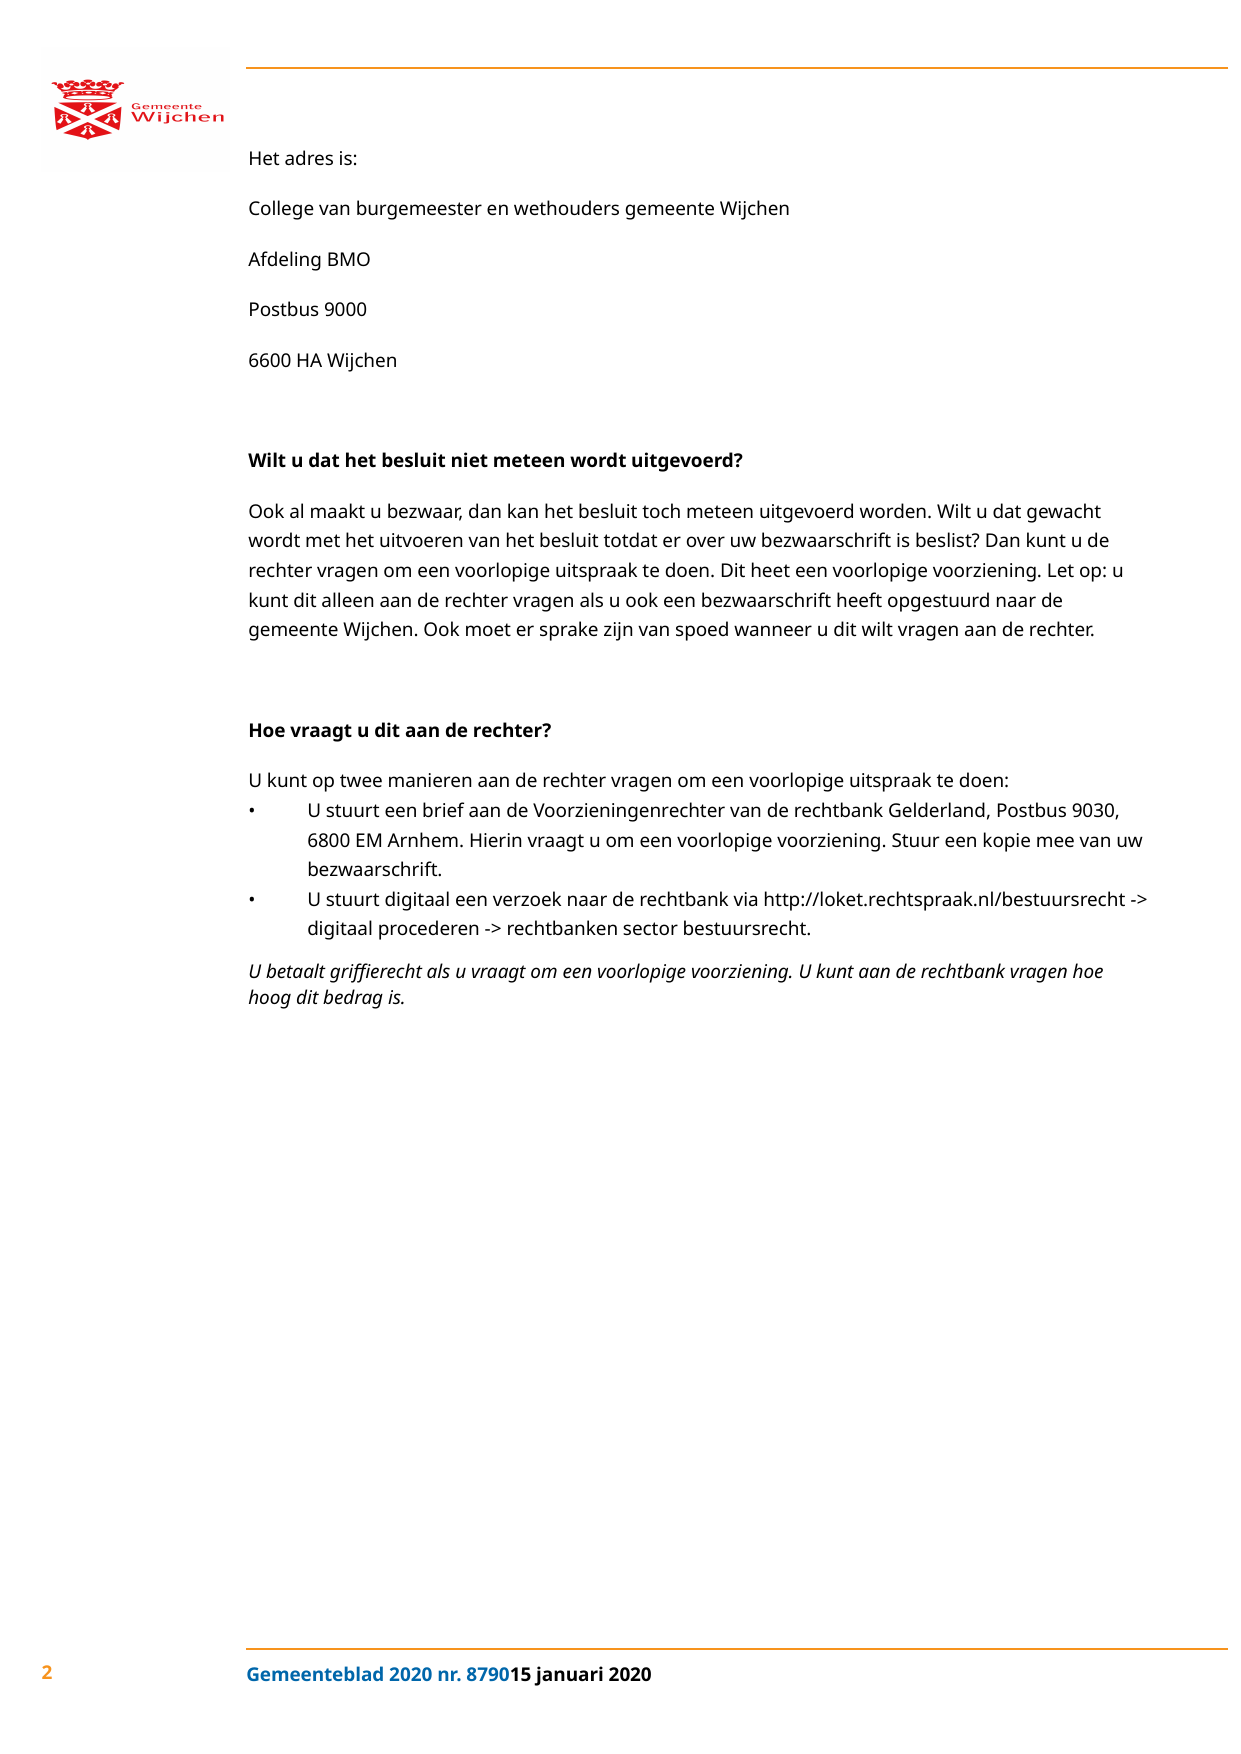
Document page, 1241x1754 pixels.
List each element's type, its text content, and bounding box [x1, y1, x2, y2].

text Wilt u dat het besluit niet meteen wordt uitgevoerd? [248, 448, 1152, 473]
text Afdeling BMO [248, 246, 1152, 272]
text U betaalt griffierecht als u vraagt om een voorlopige voorziening. U kunt aan de rechtbank vragen hoe hoog dit bedrag is. [248, 959, 1152, 1010]
text College van burgemeester en wethouders gemeente Wijchen [248, 196, 1152, 221]
text Ook al maakt u bezwaar, dan kan het besluit toch meteen uitgevoerd worden. Wilt u dat gewacht wordt met het uitvoeren van het besluit totdat er over uw bezwaarschrift is beslist? Dan kunt u de rechter vragen om een voorlopige uitspraak te doen. Dit heet een voorlopige voorziening. Let op: u kunt dit alleen aan de rechter vragen als u ook een bezwaarschrift heeft opgestuurd naar de gemeente Wijchen. Ook moet er sprake zijn van spoed wanneer u dit wilt vragen aan de rechter. [248, 498, 1152, 642]
text U kunt op twee manieren aan de rechter vragen om een voorlopige uitspraak te doen: [248, 768, 1152, 793]
list U stuurt een brief aan de Voorzieningenrechter van de rechtbank Gelderland, Postbus 9030, 6800 EM Arnhem. Hierin vraagt u om een voorlopige voorziening. Stuur een kopie mee van uw bezwaarschrift. [248, 797, 1152, 882]
text Hoe vraagt u dit aan de rechter? [248, 717, 1152, 743]
text Het adres is: [248, 145, 1152, 171]
picture [41, 47, 231, 172]
text Postbus 9000 [248, 296, 1152, 322]
list U stuurt digitaal een verzoek naar de rechtbank via http://loket.rechtspraak.nl/bestuursrecht -> digitaal procederen -> rechtbanken sector bestuursrecht. [248, 886, 1152, 941]
text 6600 HA Wijchen [248, 347, 1152, 373]
